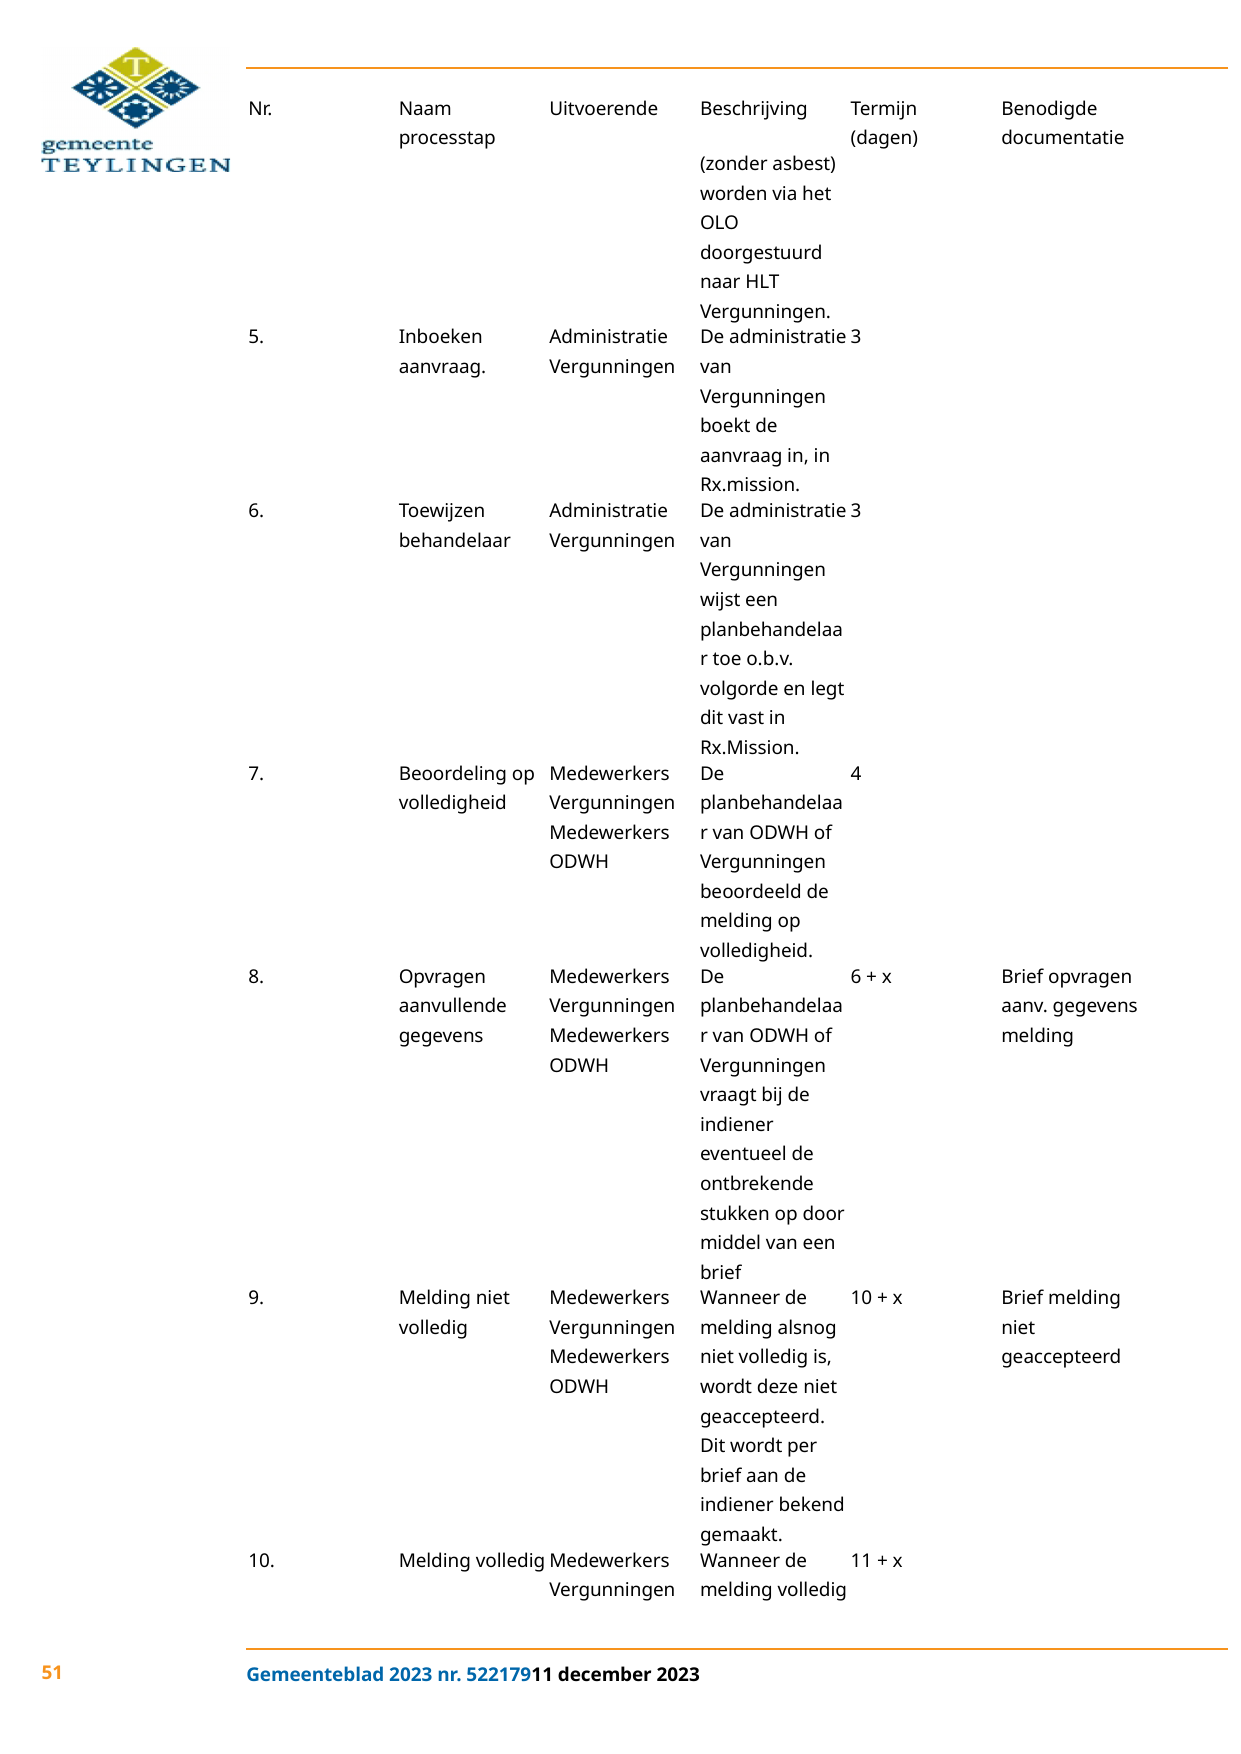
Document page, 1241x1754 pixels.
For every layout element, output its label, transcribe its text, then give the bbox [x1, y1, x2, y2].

table_cell De planbehandelaar van ODWH of Vergunningen beoordeeld de melding op volledigheid. [700, 760, 850, 963]
table_cell 9. [248, 1285, 398, 1547]
table_cell Inboeken aanvraag. [399, 324, 549, 497]
table_cell Toewijzen behandelaar [399, 498, 549, 760]
table_cell Wanneer de melding volledig [700, 1547, 850, 1602]
table_cell [1001, 1547, 1152, 1602]
table_cell 5. [248, 324, 398, 497]
table_cell Medewerkers Vergunningen Medewerkers ODWH [549, 1285, 700, 1547]
table_cell Beoordeling op volledigheid [399, 760, 549, 963]
table_header Termijn (dagen) [850, 95, 1001, 150]
table_cell Melding niet volledig [399, 1285, 549, 1547]
table_cell (zonder asbest) worden via het OLO doorgestuurd naar HLT Vergunningen. [700, 150, 850, 324]
table_cell [1001, 150, 1152, 324]
table_cell Wanneer de melding alsnog niet volledig is, wordt deze niet geaccepteerd. Dit wordt per brief aan de indiener bekend gemaakt. [700, 1285, 850, 1547]
table_header Uitvoerende [549, 95, 700, 150]
table_cell 6. [248, 498, 398, 760]
table_cell [1001, 324, 1152, 497]
table_header Beschrijving [700, 95, 850, 150]
table_cell Brief opvragen aanv. gegevens melding [1001, 963, 1152, 1284]
table_cell [1001, 760, 1152, 963]
table_cell Melding volledig [399, 1547, 549, 1602]
table_cell Medewerkers Vergunningen Medewerkers ODWH [549, 760, 700, 963]
table_cell Brief melding niet geaccepteerd [1001, 1285, 1152, 1547]
table_cell Opvragen aanvullende gegevens [399, 963, 549, 1284]
table_cell [399, 150, 549, 324]
table_cell 8. [248, 963, 398, 1284]
table_cell 4 [850, 760, 1001, 963]
table_header Benodigde documentatie [1001, 95, 1152, 150]
table_cell 10. [248, 1547, 398, 1602]
table_cell 6 + x [850, 963, 1001, 1284]
table_cell De planbehandelaar van ODWH of Vergunningen vraagt bij de indiener eventueel de ontbrekende stukken op door middel van een brief [700, 963, 850, 1284]
table_cell [248, 150, 398, 324]
table_cell Medewerkers Vergunningen Medewerkers ODWH [549, 963, 700, 1284]
table_cell De administratie van Vergunningen wijst een planbehandelaar toe o.b.v. volgorde en legt dit vast in Rx.Mission. [700, 498, 850, 760]
table_header Nr. [248, 95, 398, 150]
table_cell 11 + x [850, 1547, 1001, 1602]
table_cell [850, 150, 1001, 324]
table_cell Medewerkers Vergunningen [549, 1547, 700, 1602]
table_cell De administratie van Vergunningen boekt de aanvraag in, in Rx.mission. [700, 324, 850, 497]
table_cell 3 [850, 324, 1001, 497]
picture [41, 47, 231, 172]
table_header Naam processtap [399, 95, 549, 150]
table_cell 3 [850, 498, 1001, 760]
table_cell Administratie Vergunningen [549, 498, 700, 760]
table_cell [549, 150, 700, 324]
table_cell 7. [248, 760, 398, 963]
table_cell Administratie Vergunningen [549, 324, 700, 497]
table_cell [1001, 498, 1152, 760]
table_cell 10 + x [850, 1285, 1001, 1547]
